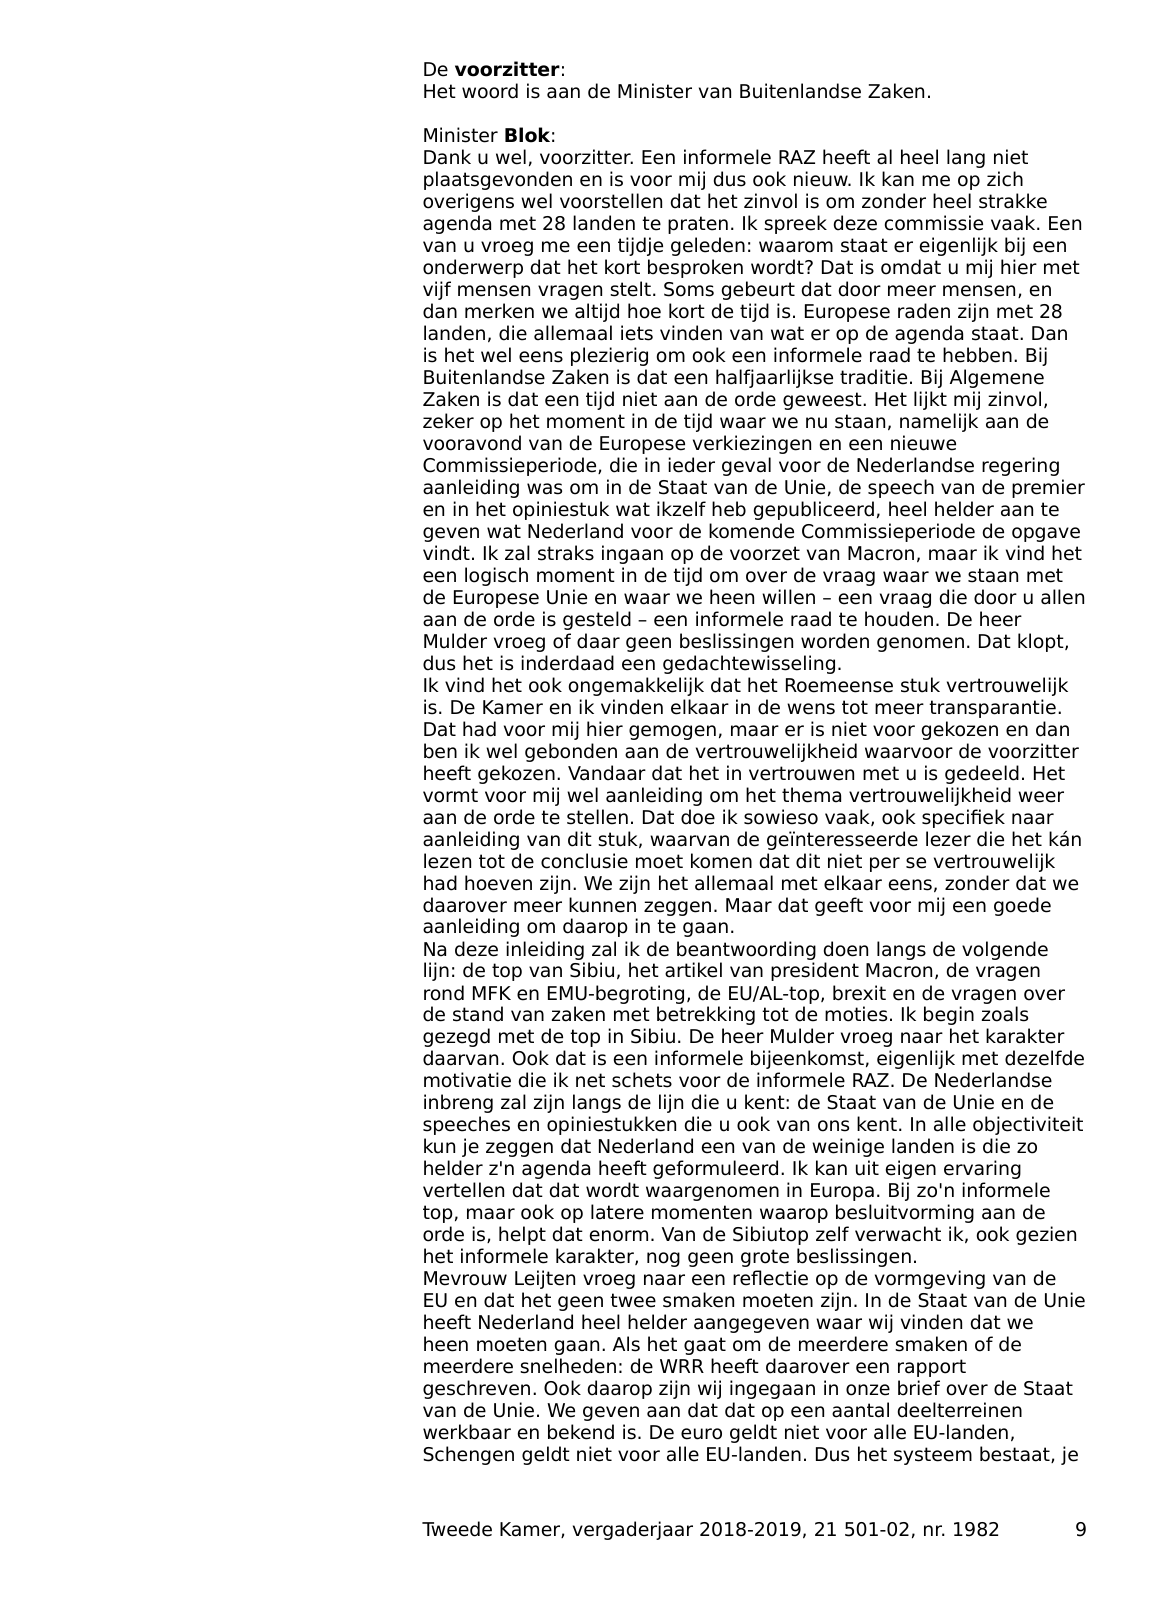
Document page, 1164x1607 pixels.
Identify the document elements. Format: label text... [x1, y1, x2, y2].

text Mevrouw Leijten vroeg naar een reflectie op de vormgeving van de EU en dat het geen twee smaken moeten zijn. In de Staat van de Unie heeft Nederland heel helder aangegeven waar wij vinden dat we heen moeten gaan. Als het gaat om de meerdere smaken of de meerdere snelheden: de WRR heeft daarover een rapport geschreven. Ook daarop zijn wij ingegaan in onze brief over de Staat van de Unie. We geven aan dat dat op een aantal deelterreinen werkbaar en bekend is. De euro geldt niet voor alle EU-landen, Schengen geldt niet voor alle EU-landen. Dus het systeem bestaat, je [422, 1268, 1087, 1466]
text Het woord is aan de Minister van Buitenlandse Zaken. [422, 81, 1087, 103]
text Ik vind het ook ongemakkelijk dat het Roemeense stuk vertrouwelijk is. De Kamer en ik vinden elkaar in de wens tot meer transparantie. Dat had voor mij hier gemogen, maar er is niet voor gekozen en dan ben ik wel gebonden aan de vertrouwelijkheid waarvoor de voorzitter heeft gekozen. Vandaar dat het in vertrouwen met u is gedeeld. Het vormt voor mij wel aanleiding om het thema vertrouwelijkheid weer aan de orde te stellen. Dat doe ik sowieso vaak, ook specifiek naar aanleiding van dit stuk, waarvan de geïnteresseerde lezer die het kán lezen tot de conclusie moet komen dat dit niet per se vertrouwelijk had hoeven zijn. We zijn het allemaal met elkaar eens, zonder dat we daarover meer kunnen zeggen. Maar dat geeft voor mij een goede aanleiding om daarop in te gaan. [422, 675, 1087, 938]
text Na deze inleiding zal ik de beantwoording doen langs de volgende lijn: de top van Sibiu, het artikel van president Macron, de vragen rond MFK en EMU-begroting, de EU/AL-top, brexit en de vragen over de stand van zaken met betrekking tot de moties. Ik begin zoals gezegd met de top in Sibiu. De heer Mulder vroeg naar het karakter daarvan. Ook dat is een informele bijeenkomst, eigenlijk met dezelfde motivatie die ik net schets voor de informele RAZ. De Nederlandse inbreng zal zijn langs de lijn die u kent: de Staat van de Unie en de speeches en opiniestukken die u ook van ons kent. In alle objectiviteit kun je zeggen dat Nederland een van de weinige landen is die zo helder z'n agenda heeft geformuleerd. Ik kan uit eigen ervaring vertellen dat dat wordt waargenomen in Europa. Bij zo'n informele top, maar ook op latere momenten waarop besluitvorming aan de orde is, helpt dat enorm. Van de Sibiutop zelf verwacht ik, ook gezien het informele karakter, nog geen grote beslissingen. [422, 938, 1087, 1268]
text Dank u wel, voorzitter. Een informele RAZ heeft al heel lang niet plaatsgevonden en is voor mij dus ook nieuw. Ik kan me op zich overigens wel voorstellen dat het zinvol is om zonder heel strakke agenda met 28 landen te praten. Ik spreek deze commissie vaak. Een van u vroeg me een tijdje geleden: waarom staat er eigenlijk bij een onderwerp dat het kort besproken wordt? Dat is omdat u mij hier met vijf mensen vragen stelt. Soms gebeurt dat door meer mensen, en dan merken we altijd hoe kort de tijd is. Europese raden zijn met 28 landen, die allemaal iets vinden van wat er op de agenda staat. Dan is het wel eens plezierig om ook een informele raad te hebben. Bij Buitenlandse Zaken is dat een halfjaarlijkse traditie. Bij Algemene Zaken is dat een tijd niet aan de orde geweest. Het lijkt mij zinvol, zeker op het moment in de tijd waar we nu staan, namelijk aan de vooravond van de Europese verkiezingen en een nieuwe Commissieperiode, die in ieder geval voor de Nederlandse regering aanleiding was om in de Staat van de Unie, de speech van de premier en in het opiniestuk wat ikzelf heb gepubliceerd, heel helder aan te geven wat Nederland voor de komende Commissieperiode de opgave vindt. Ik zal straks ingaan op de voorzet van Macron, maar ik vind het een logisch moment in de tijd om over de vraag waar we staan met de Europese Unie en waar we heen willen – een vraag die door u allen aan de orde is gesteld – een informele raad te houden. De heer Mulder vroeg of daar geen beslissingen worden genomen. Dat klopt, dus het is inderdaad een gedachtewisseling. [422, 147, 1087, 675]
text Minister Blok: [422, 125, 1087, 147]
text De voorzitter: [422, 59, 1087, 81]
